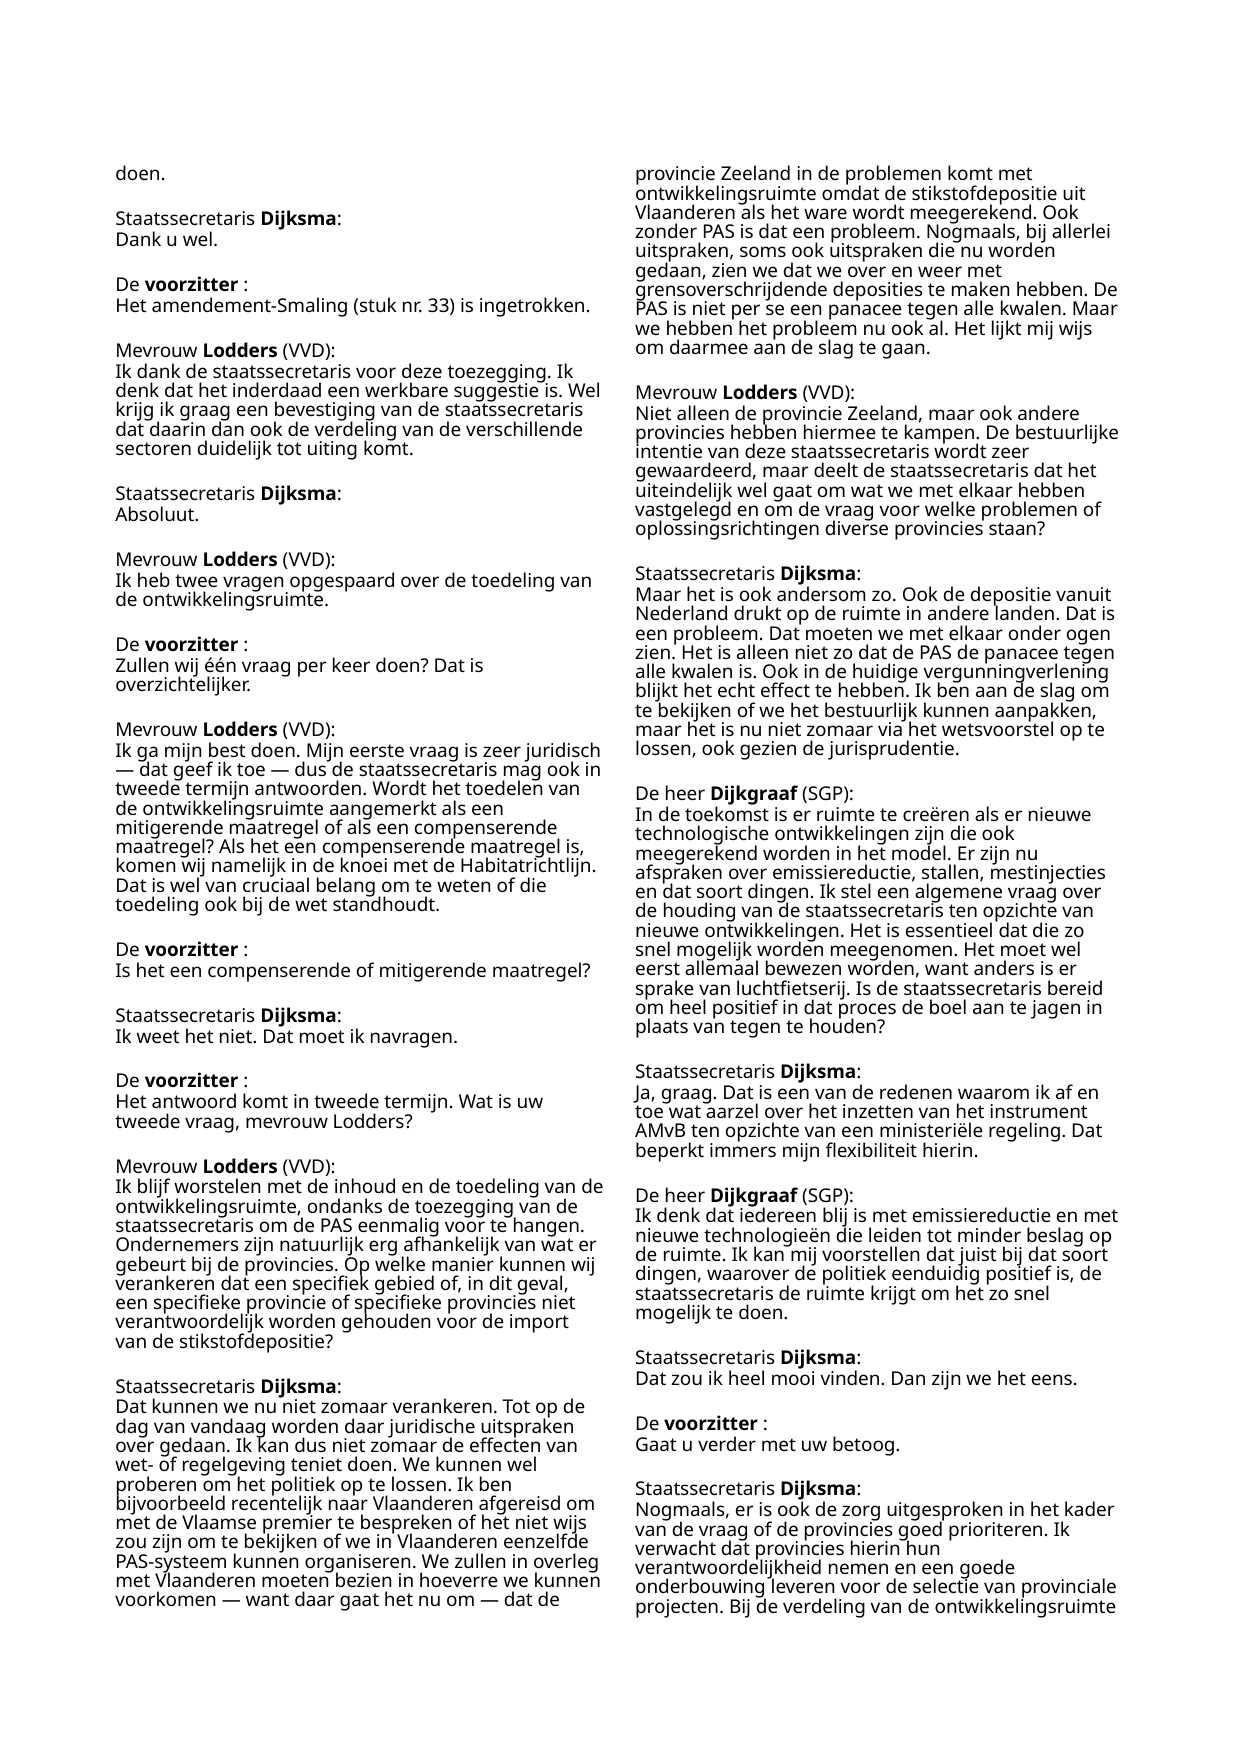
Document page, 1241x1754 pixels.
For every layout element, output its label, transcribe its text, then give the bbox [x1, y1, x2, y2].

text Ik dank de staatssecretaris voor deze toezegging. Ik denk dat het inderdaad een werkbare suggestie is. Wel krijg ik graag een bevestiging van de staatssecretaris dat daarin dan ook de verdeling van de verschillende sectoren duidelijk tot uiting komt. [115, 363, 605, 459]
text Ik denk dat iedereen blij is met emissiereductie en met nieuwe technologieën die leiden tot minder beslag op de ruimte. Ik kan mij voorstellen dat juist bij dat soort dingen, waarover de politiek eenduidig positief is, de staatssecretaris de ruimte krijgt om het zo snel mogelijk te doen. [635, 1207, 1125, 1323]
text Staatssecretaris Dijksma: [635, 560, 1125, 586]
text Ik blijf worstelen met de inhoud en de toedeling van de ontwikkelingsruimte, ondanks de toezegging van de staatssecretaris om de PAS eenmalig voor te hangen. Ondernemers zijn natuurlijk erg afhankelijk van wat er gebeurt bij de provincies. Op welke manier kunnen wij verankeren dat een specifiek gebied of, in dit geval, een specifieke provincie of specifieke provincies niet verantwoordelijk worden gehouden voor de import van de stikstofdepositie? [115, 1178, 605, 1352]
text Staatssecretaris Dijksma: [635, 1344, 1125, 1370]
text Dat kunnen we nu niet zomaar verankeren. Tot op de dag van vandaag worden daar juridische uitspraken over gedaan. Ik kan dus niet zomaar de effecten van wet- of regelgeving teniet doen. We kunnen wel proberen om het politiek op te lossen. Ik ben bijvoorbeeld recentelijk naar Vlaanderen afgereisd om met de Vlaamse premier te bespreken of het niet wijs zou zijn om te bekijken of we in Vlaanderen eenzelfde PAS-systeem kunnen organiseren. We zullen in overleg met Vlaanderen moeten bezien in hoeverre we kunnen voorkomen — want daar gaat het nu om — dat de [115, 1398, 605, 1611]
text De voorzitter : [115, 1068, 605, 1093]
text De voorzitter : [115, 631, 605, 657]
text provincie Zeeland in de problemen komt met ontwikkelingsruimte omdat de stikstofdepositie uit Vlaanderen als het ware wordt meegerekend. Ook zonder PAS is dat een probleem. Nogmaals, bij allerlei uitspraken, soms ook uitspraken die nu worden gedaan, zien we dat we over en weer met grensoverschrijdende deposities te maken hebben. De PAS is niet per se een panacee tegen alle kwalen. Maar we hebben het probleem nu ook al. Het lijkt mij wijs om daarmee aan de slag te gaan. [635, 165, 1125, 358]
text Niet alleen de provincie Zeeland, maar ook andere provincies hebben hiermee te kampen. De bestuurlijke intentie van deze staatssecretaris wordt zeer gewaardeerd, maar deelt de staatssecretaris dat het uiteindelijk wel gaat om wat we met elkaar hebben vastgelegd en om de vraag voor welke problemen of oplossingsrichtingen diverse provincies staan? [635, 404, 1125, 539]
text Staatssecretaris Dijksma: [635, 1058, 1125, 1084]
text doen. [115, 165, 605, 184]
text Mevrouw Lodders (VVD): [115, 546, 605, 572]
text De voorzitter : [115, 936, 605, 962]
text Staatssecretaris Dijksma: [115, 205, 605, 231]
text Dat zou ik heel mooi vinden. Dan zijn we het eens. [635, 1370, 1125, 1389]
text In de toekomst is er ruimte te creëren als er nieuwe technologische ontwikkelingen zijn die ook meegerekend worden in het model. Er zijn nu afspraken over emissiereductie, stallen, mestinjecties en dat soort dingen. Ik stel een algemene vraag over de houding van de staatssecretaris ten opzichte van nieuwe ontwikkelingen. Het is essentieel dat die zo snel mogelijk worden meegenomen. Het moet wel eerst allemaal bewezen worden, want anders is er sprake van luchtfietserij. Is de staatssecretaris bereid om heel positief in dat proces de boel aan te jagen in plaats van tegen te houden? [635, 806, 1125, 1037]
text Mevrouw Lodders (VVD): [115, 337, 605, 363]
text Gaat u verder met uw betoog. [635, 1436, 1125, 1455]
text Ik weet het niet. Dat moet ik navragen. [115, 1028, 605, 1047]
text Staatssecretaris Dijksma: [115, 480, 605, 506]
text Is het een compenserende of mitigerende maatregel? [115, 962, 605, 981]
text Staatssecretaris Dijksma: [115, 1373, 605, 1398]
text De heer Dijkgraaf (SGP): [635, 1182, 1125, 1207]
text De voorzitter : [635, 1410, 1125, 1436]
text De voorzitter : [115, 271, 605, 297]
text Dank u wel. [115, 231, 605, 250]
text Absoluut. [115, 506, 605, 525]
text Mevrouw Lodders (VVD): [635, 379, 1125, 404]
text Mevrouw Lodders (VVD): [115, 1153, 605, 1178]
text Ik heb twee vragen opgespaard over de toedeling van de ontwikkelingsruimte. [115, 572, 605, 610]
text Maar het is ook andersom zo. Ook de depositie vanuit Nederland drukt op de ruimte in andere landen. Dat is een probleem. Dat moeten we met elkaar onder ogen zien. Het is alleen niet zo dat de PAS de panacee tegen alle kwalen is. Ook in de huidige vergunningverlening blijkt het echt effect te hebben. Ik ben aan de slag om te bekijken of we het bestuurlijk kunnen aanpakken, maar het is nu niet zomaar via het wetsvoorstel op te lossen, ook gezien de jurisprudentie. [635, 586, 1125, 759]
text Nogmaals, er is ook de zorg uitgesproken in het kader van de vraag of de provincies goed prioriteren. Ik verwacht dat provincies hierin hun verantwoordelijkheid nemen en een goede onderbouwing leveren voor de selectie van provinciale projecten. Bij de verdeling van de ontwikkelingsruimte [635, 1501, 1125, 1617]
text Het antwoord komt in tweede termijn. Wat is uw tweede vraag, mevrouw Lodders? [115, 1093, 605, 1132]
text Staatssecretaris Dijksma: [115, 1002, 605, 1028]
text Staatssecretaris Dijksma: [635, 1476, 1125, 1501]
text Ja, graag. Dat is een van de redenen waarom ik af en toe wat aarzel over het inzetten van het instrument AMvB ten opzichte van een ministeriële regeling. Dat beperkt immers mijn flexibiliteit hierin. [635, 1084, 1125, 1161]
text Mevrouw Lodders (VVD): [115, 716, 605, 742]
text Zullen wij één vraag per keer doen? Dat is overzichtelijker. [115, 657, 605, 695]
text De heer Dijkgraaf (SGP): [635, 780, 1125, 806]
text Het amendement-Smaling (stuk nr. 33) is ingetrokken. [115, 297, 605, 316]
text Ik ga mijn best doen. Mijn eerste vraag is zeer juridisch — dat geef ik toe — dus de staatssecretaris mag ook in tweede termijn antwoorden. Wordt het toedelen van de ontwikkelingsruimte aangemerkt als een mitigerende maatregel of als een compenserende maatregel? Als het een compenserende maatregel is, komen wij namelijk in de knoei met de Habitatrichtlijn. Dat is wel van cruciaal belang om te weten of die toedeling ook bij de wet standhoudt. [115, 742, 605, 915]
